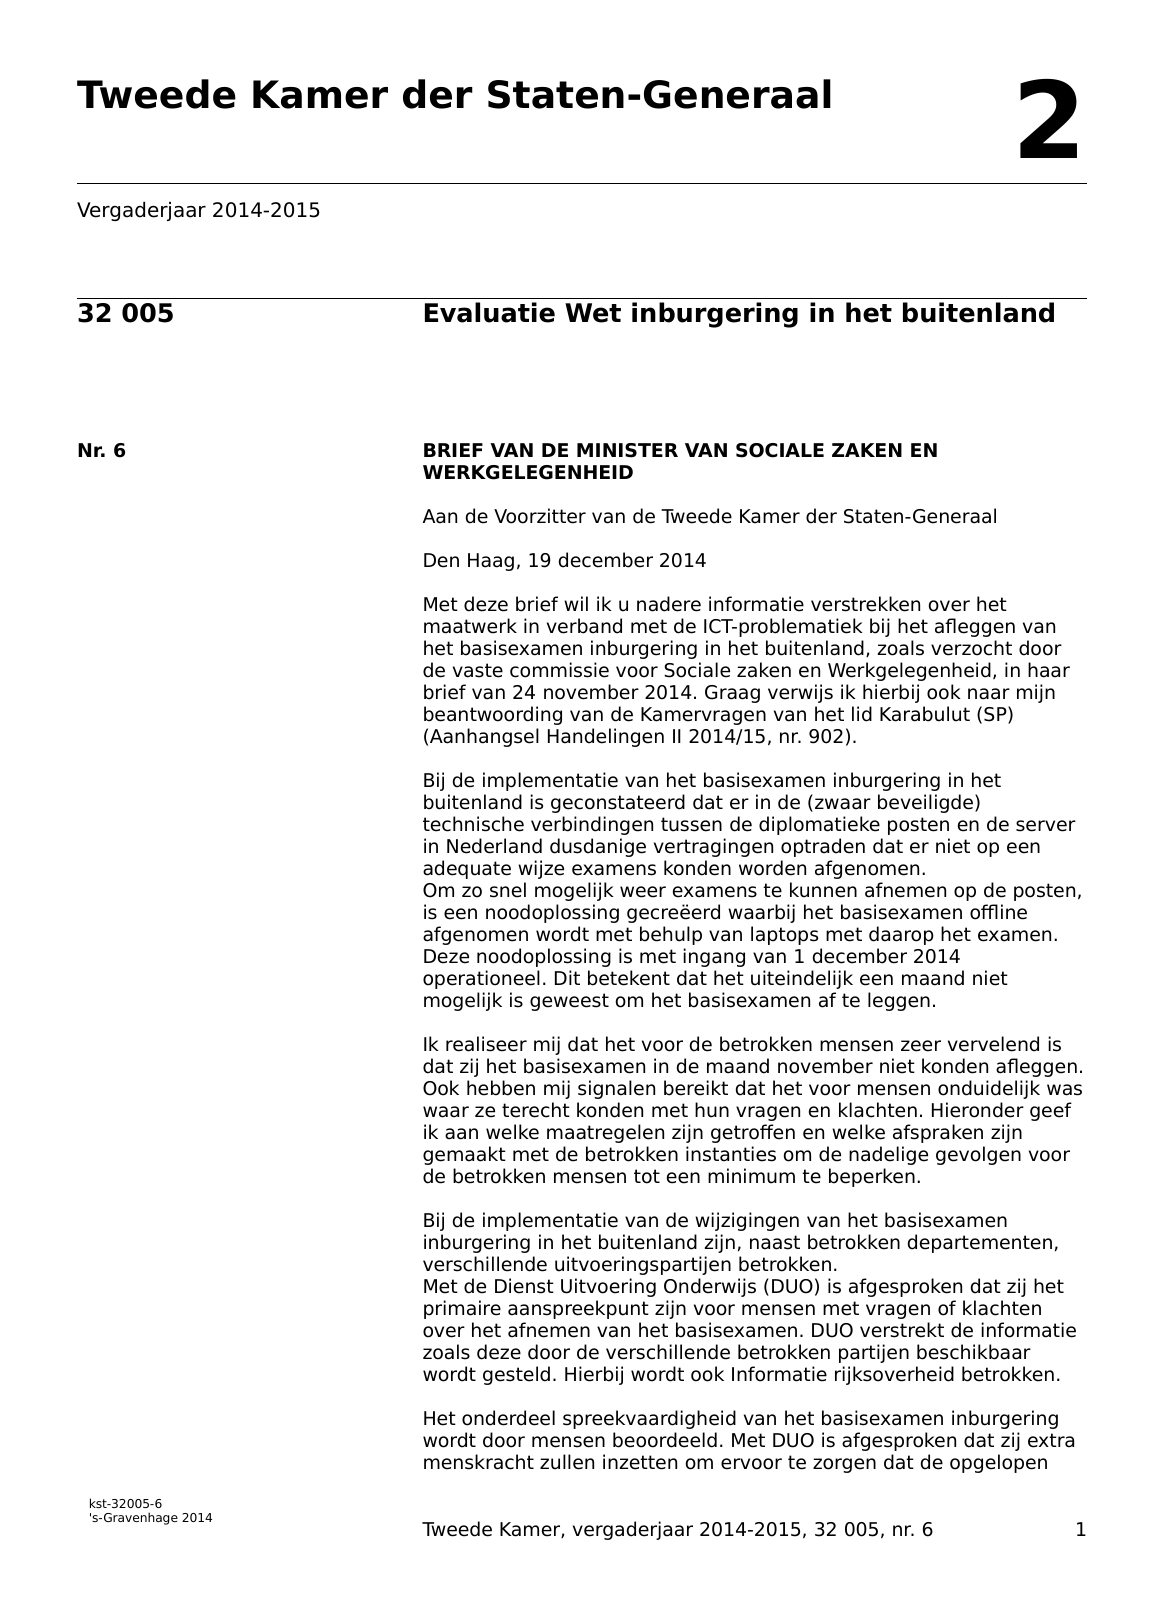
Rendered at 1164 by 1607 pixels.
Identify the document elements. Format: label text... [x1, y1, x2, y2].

subtitle 32 005 Evaluatie Wet inburgering in het buitenland [77, 299, 1087, 329]
table_header 2 [886, 59, 1087, 183]
text 's-Gravenhage 2014 [88, 1511, 323, 1525]
table_header Tweede Kamer der Staten-Generaal [77, 59, 886, 183]
table_cell Vergaderjaar 2014-2015 [77, 184, 1087, 298]
text Aan de Voorzitter van de Tweede Kamer der Staten-Generaal [422, 506, 1087, 528]
subtitle Nr. 6 BRIEF VAN DE MINISTER VAN SOCIALE ZAKEN EN WERKGELEGENHEID [77, 440, 1087, 484]
text Bij de implementatie van de wijzigingen van het basisexamen inburgering in het buitenland zijn, naast betrokken departementen, verschillende uitvoeringspartijen betrokken. [422, 1210, 1087, 1276]
text Met deze brief wil ik u nadere informatie verstrekken over het maatwerk in verband met de ICT-problematiek bij het afleggen van het basisexamen inburgering in het buitenland, zoals verzocht door de vaste commissie voor Sociale zaken en Werkgelegenheid, in haar brief van 24 november 2014. Graag verwijs ik hierbij ook naar mijn beantwoording van de Kamervragen van het lid Karabulut (SP)(Aanhangsel Handelingen II 2014/15, nr. 902). [422, 594, 1087, 748]
text kst-32005-6 [88, 1497, 323, 1511]
text Ik realiseer mij dat het voor de betrokken mensen zeer vervelend is dat zij het basisexamen in de maand november niet konden afleggen. Ook hebben mij signalen bereikt dat het voor mensen onduidelijk was waar ze terecht konden met hun vragen en klachten. Hieronder geef ik aan welke maatregelen zijn getroffen en welke afspraken zijn gemaakt met de betrokken instanties om de nadelige gevolgen voor de betrokken mensen tot een minimum te beperken. [422, 1034, 1087, 1188]
text Met de Dienst Uitvoering Onderwijs (DUO) is afgesproken dat zij het primaire aanspreekpunt zijn voor mensen met vragen of klachten over het afnemen van het basisexamen. DUO verstrekt de informatie zoals deze door de verschillende betrokken partijen beschikbaar wordt gesteld. Hierbij wordt ook Informatie rijksoverheid betrokken. [422, 1276, 1087, 1386]
text Het onderdeel spreekvaardigheid van het basisexamen inburgering wordt door mensen beoordeeld. Met DUO is afgesproken dat zij extra menskracht zullen inzetten om ervoor te zorgen dat de opgelopen [422, 1408, 1087, 1474]
text Om zo snel mogelijk weer examens te kunnen afnemen op de posten, is een noodoplossing gecreëerd waarbij het basisexamen offline afgenomen wordt met behulp van laptops met daarop het examen. Deze noodoplossing is met ingang van 1 december 2014 operationeel. Dit betekent dat het uiteindelijk een maand niet mogelijk is geweest om het basisexamen af te leggen. [422, 880, 1087, 1012]
text Bij de implementatie van het basisexamen inburgering in het buitenland is geconstateerd dat er in de (zwaar beveiligde) technische verbindingen tussen de diplomatieke posten en de server in Nederland dusdanige vertragingen optraden dat er niet op een adequate wijze examens konden worden afgenomen. [422, 770, 1087, 880]
text Den Haag, 19 december 2014 [422, 550, 1087, 572]
